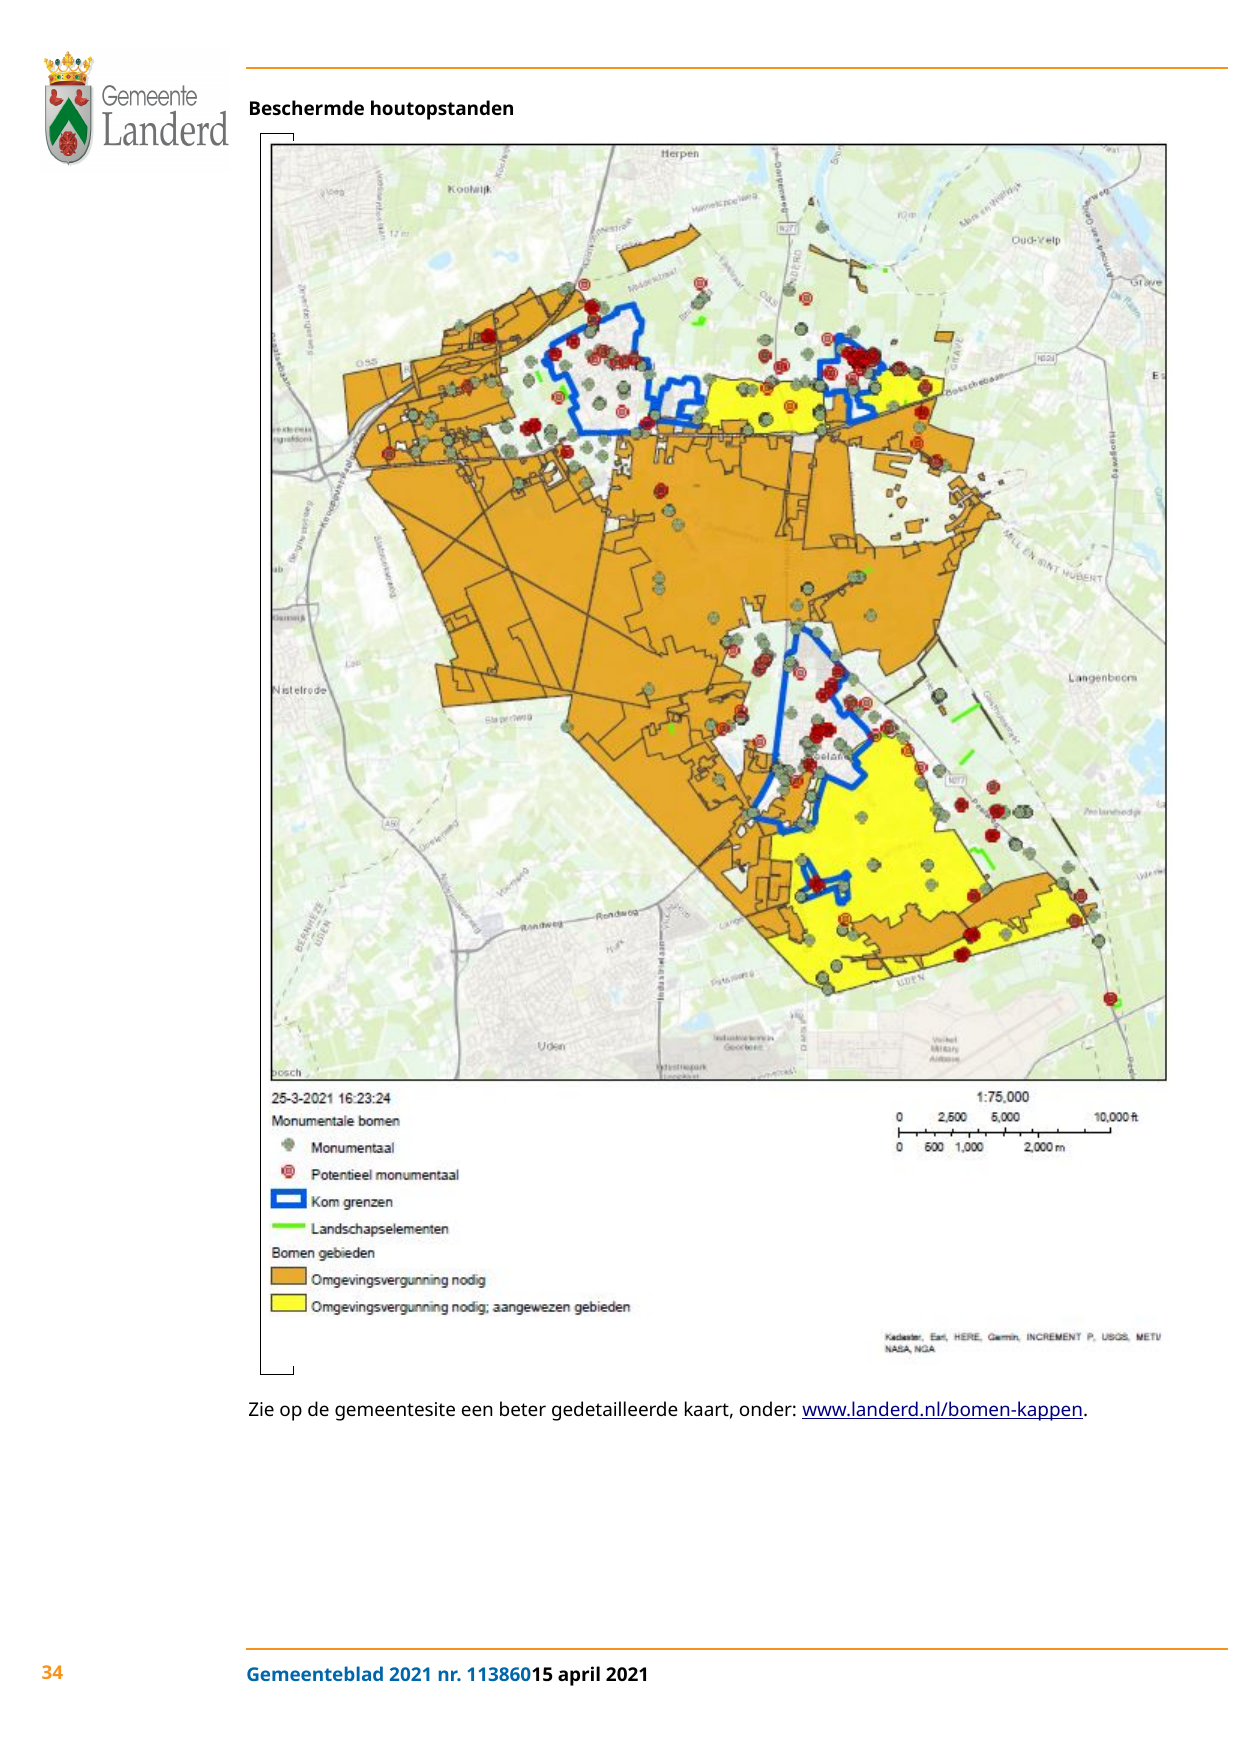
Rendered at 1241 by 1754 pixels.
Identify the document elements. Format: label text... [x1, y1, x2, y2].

picture [41, 47, 231, 172]
text Zie op de gemeentesite een beter gedetailleerde kaart, onder: www.landerd.nl/bomen-kappen. [248, 1396, 1152, 1421]
picture [268, 141, 1173, 1366]
text Beschermde houtopstanden [248, 95, 1152, 121]
